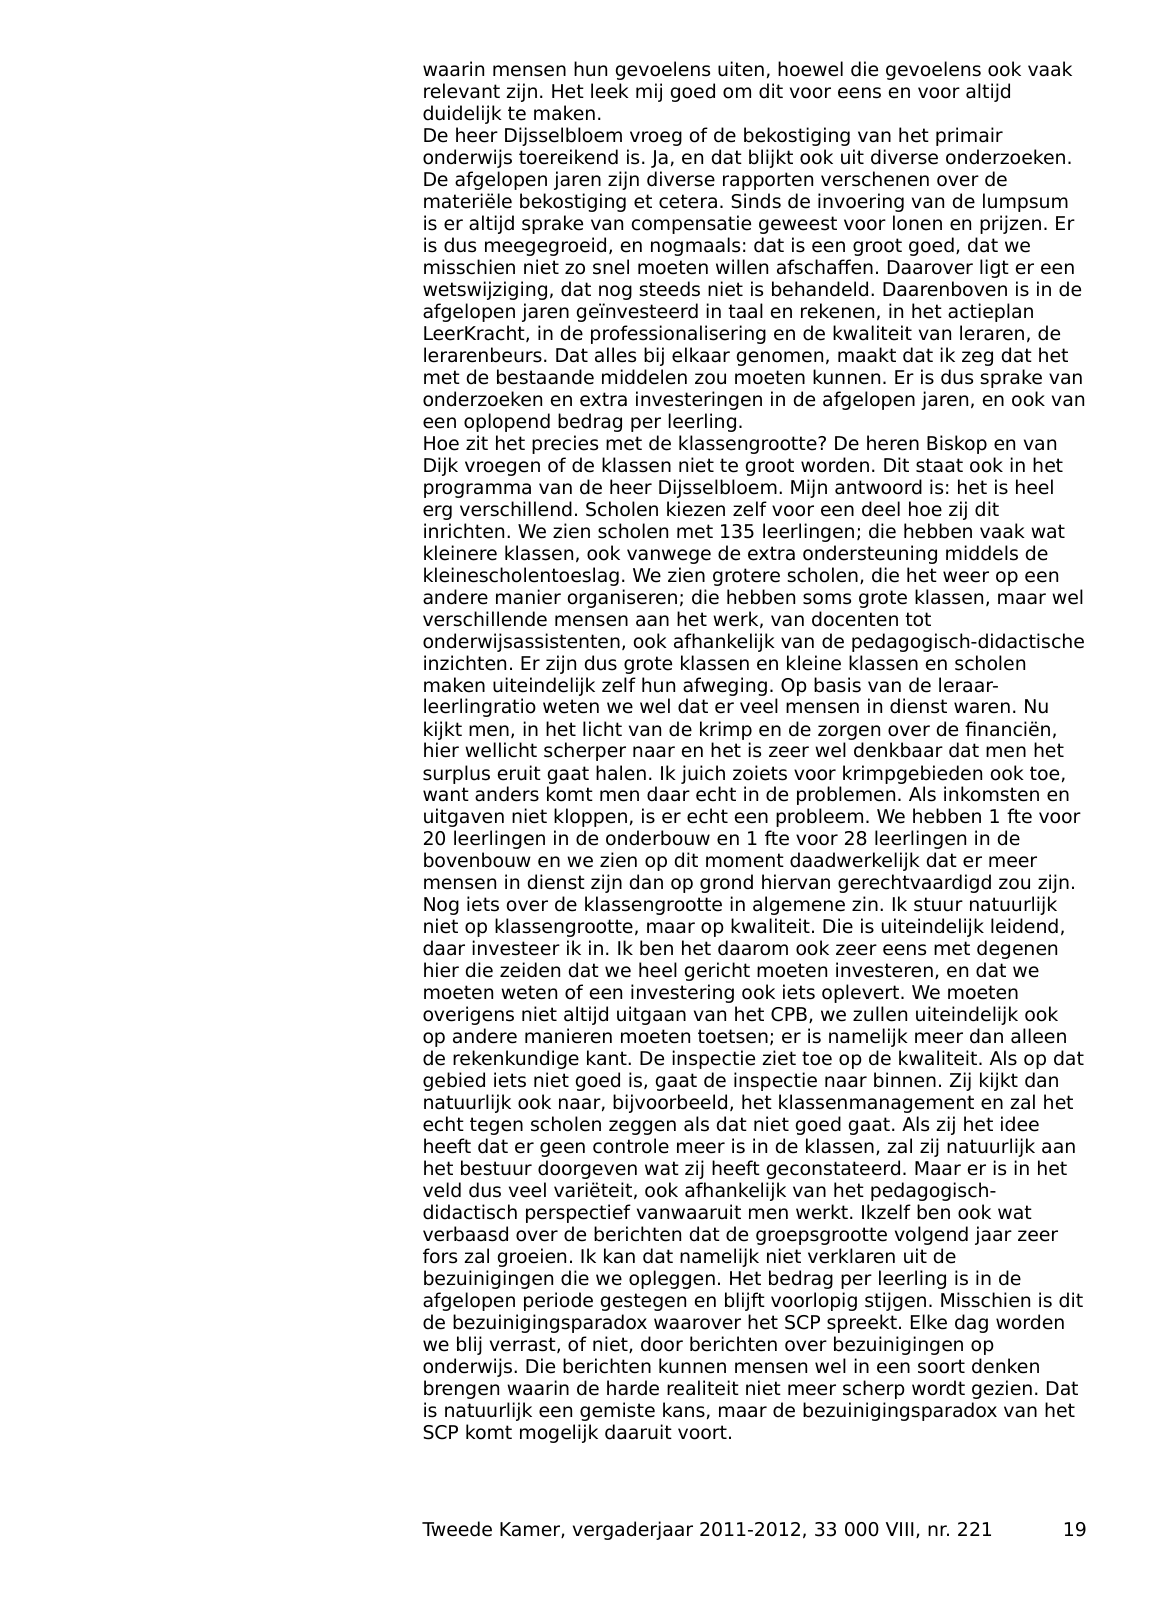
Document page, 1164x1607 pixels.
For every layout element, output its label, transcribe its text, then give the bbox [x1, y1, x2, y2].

text Nog iets over de klassengrootte in algemene zin. Ik stuur natuurlijk niet op klassengrootte, maar op kwaliteit. Die is uiteindelijk leidend, daar investeer ik in. Ik ben het daarom ook zeer eens met degenen hier die zeiden dat we heel gericht moeten investeren, en dat we moeten weten of een investering ook iets oplevert. We moeten overigens niet altijd uitgaan van het CPB, we zullen uiteindelijk ook op andere manieren moeten toetsen; er is namelijk meer dan alleen de rekenkundige kant. De inspectie ziet toe op de kwaliteit. Als op dat gebied iets niet goed is, gaat de inspectie naar binnen. Zij kijkt dan natuurlijk ook naar, bijvoorbeeld, het klassenmanagement en zal het echt tegen scholen zeggen als dat niet goed gaat. Als zij het idee heeft dat er geen controle meer is in de klassen, zal zij natuurlijk aan het bestuur doorgeven wat zij heeft geconstateerd. Maar er is in het veld dus veel variëteit, ook afhankelijk van het pedagogisch-didactisch perspectief vanwaaruit men werkt. Ikzelf ben ook wat verbaasd over de berichten dat de groepsgrootte volgend jaar zeer fors zal groeien. Ik kan dat namelijk niet verklaren uit de bezuinigingen die we opleggen. Het bedrag per leerling is in de afgelopen periode gestegen en blijft voorlopig stijgen. Misschien is dit de bezuinigingsparadox waarover het SCP spreekt. Elke dag worden we blij verrast, of niet, door berichten over bezuinigingen op onderwijs. Die berichten kunnen mensen wel in een soort denken brengen waarin de harde realiteit niet meer scherp wordt gezien. Dat is natuurlijk een gemiste kans, maar de bezuinigingsparadox van het SCP komt mogelijk daaruit voort. [422, 894, 1087, 1444]
text waarin mensen hun gevoelens uiten, hoewel die gevoelens ook vaak relevant zijn. Het leek mij goed om dit voor eens en voor altijd duidelijk te maken. [422, 59, 1087, 125]
text De heer Dijsselbloem vroeg of de bekostiging van het primair onderwijs toereikend is. Ja, en dat blijkt ook uit diverse onderzoeken. De afgelopen jaren zijn diverse rapporten verschenen over de materiële bekostiging et cetera. Sinds de invoering van de lumpsum is er altijd sprake van compensatie geweest voor lonen en prijzen. Er is dus meegegroeid, en nogmaals: dat is een groot goed, dat we misschien niet zo snel moeten willen afschaffen. Daarover ligt er een wetswijziging, dat nog steeds niet is behandeld. Daarenboven is in de afgelopen jaren geïnvesteerd in taal en rekenen, in het actieplan LeerKracht, in de professionalisering en de kwaliteit van leraren, de lerarenbeurs. Dat alles bij elkaar genomen, maakt dat ik zeg dat het met de bestaande middelen zou moeten kunnen. Er is dus sprake van onderzoeken en extra investeringen in de afgelopen jaren, en ook van een oplopend bedrag per leerling. [422, 125, 1087, 433]
text Hoe zit het precies met de klassengrootte? De heren Biskop en van Dijk vroegen of de klassen niet te groot worden. Dit staat ook in het programma van de heer Dijsselbloem. Mijn antwoord is: het is heel erg verschillend. Scholen kiezen zelf voor een deel hoe zij dit inrichten. We zien scholen met 135 leerlingen; die hebben vaak wat kleinere klassen, ook vanwege de extra ondersteuning middels de kleinescholentoeslag. We zien grotere scholen, die het weer op een andere manier organiseren; die hebben soms grote klassen, maar wel verschillende mensen aan het werk, van docenten tot onderwijsassistenten, ook afhankelijk van de pedagogisch-didactische inzichten. Er zijn dus grote klassen en kleine klassen en scholen maken uiteindelijk zelf hun afweging. Op basis van de leraar-leerlingratio weten we wel dat er veel mensen in dienst waren. Nu kijkt men, in het licht van de krimp en de zorgen over de financiën, hier wellicht scherper naar en het is zeer wel denkbaar dat men het surplus eruit gaat halen. Ik juich zoiets voor krimpgebieden ook toe, want anders komt men daar echt in de problemen. Als inkomsten en uitgaven niet kloppen, is er echt een probleem. We hebben 1 fte voor 20 leerlingen in de onderbouw en 1 fte voor 28 leerlingen in de bovenbouw en we zien op dit moment daadwerkelijk dat er meer mensen in dienst zijn dan op grond hiervan gerechtvaardigd zou zijn. [422, 433, 1087, 894]
